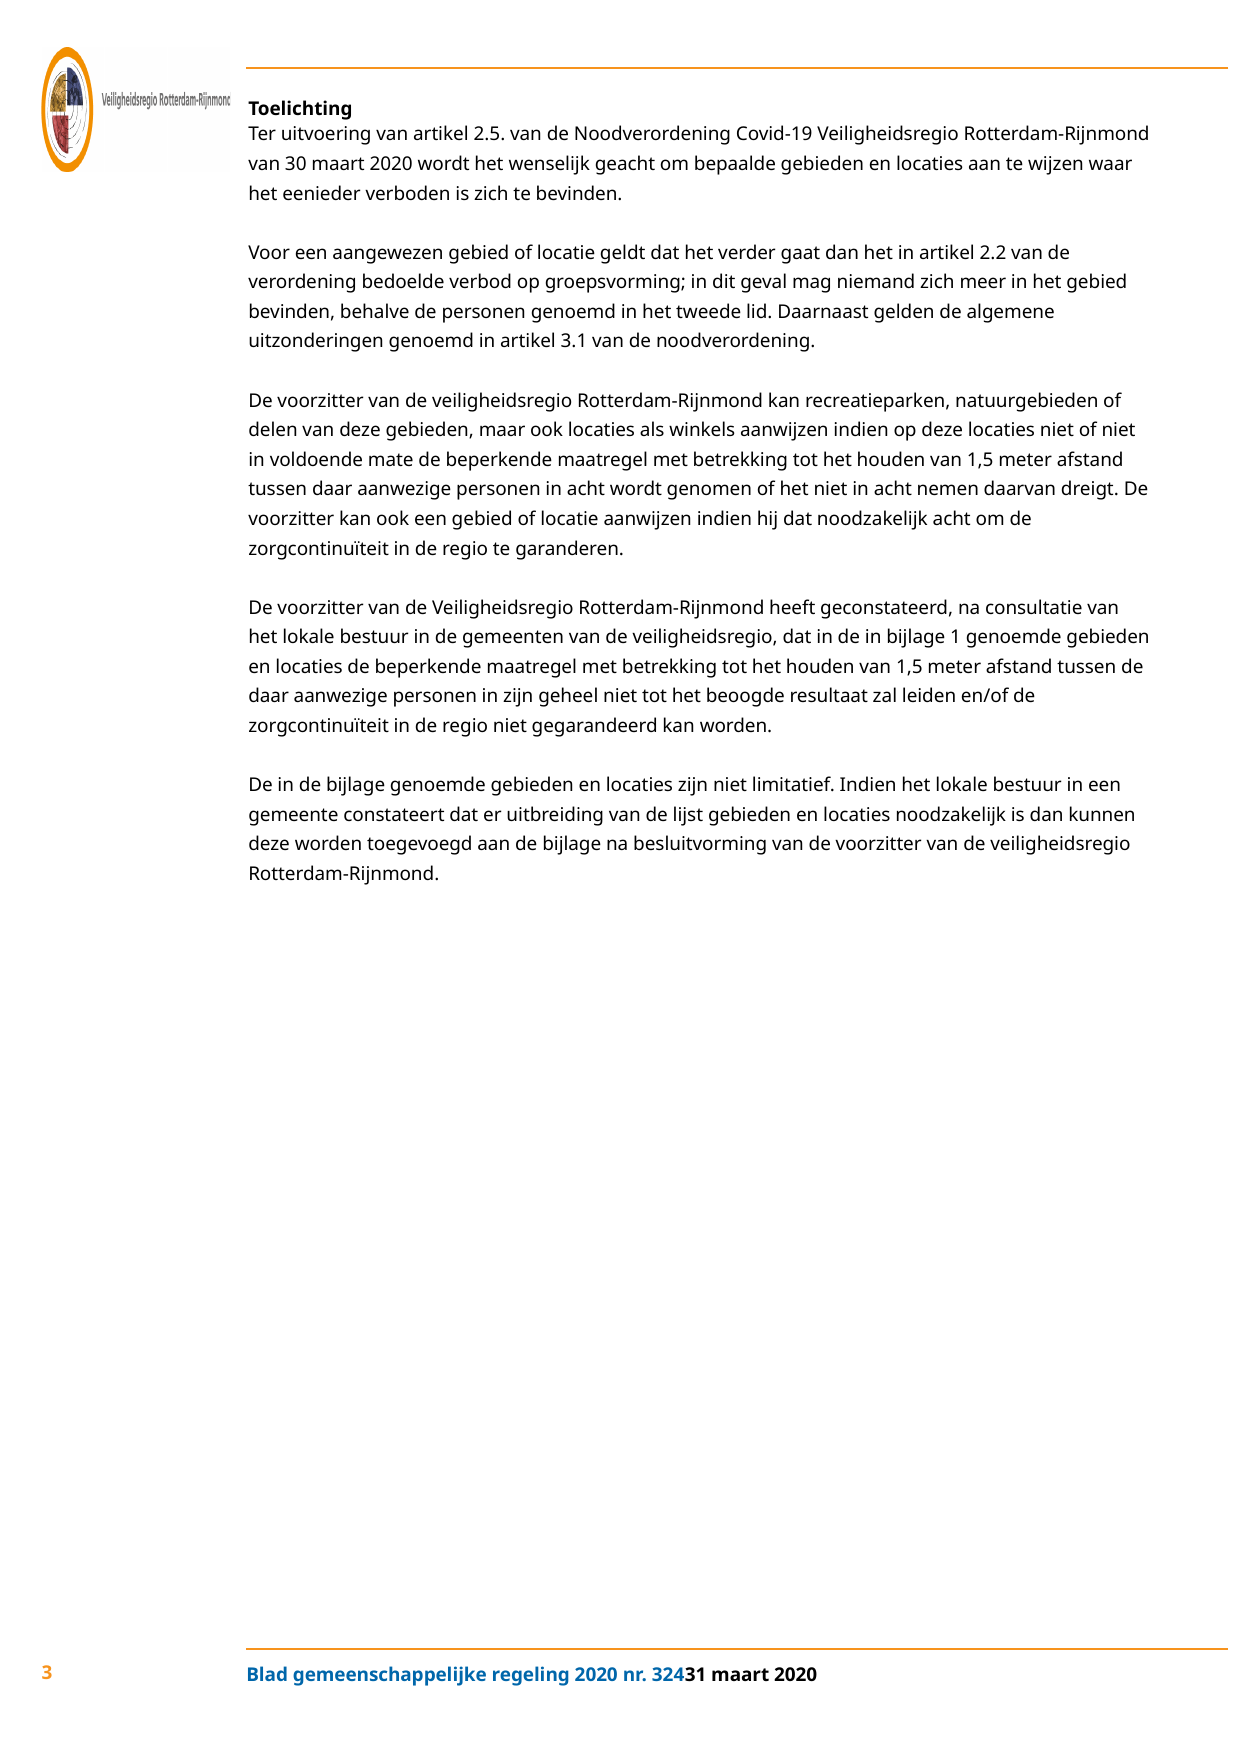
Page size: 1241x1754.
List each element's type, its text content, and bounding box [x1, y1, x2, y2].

text De voorzitter van de veiligheidsregio Rotterdam-Rijnmond kan recreatieparken, natuurgebieden of delen van deze gebieden, maar ook locaties als winkels aanwijzen indien op deze locaties niet of niet in voldoende mate de beperkende maatregel met betrekking tot het houden van 1,5 meter afstand tussen daar aanwezige personen in acht wordt genomen of het niet in acht nemen daarvan dreigt. De voorzitter kan ook een gebied of locatie aanwijzen indien hij dat noodzakelijk acht om de zorgcontinuïteit in de regio te garanderen. [248, 387, 1152, 561]
text De voorzitter van de Veiligheidsregio Rotterdam-Rijnmond heeft geconstateerd, na consultatie van het lokale bestuur in de gemeenten van de veiligheidsregio, dat in de in bijlage 1 genoemde gebieden en locaties de beperkende maatregel met betrekking tot het houden van 1,5 meter afstand tussen de daar aanwezige personen in zijn geheel niet tot het beoogde resultaat zal leiden en/of de zorgcontinuïteit in de regio niet gegarandeerd kan worden. [248, 594, 1152, 738]
text Ter uitvoering van artikel 2.5. van de Noodverordening Covid-19 Veiligheidsregio Rotterdam-Rijnmond van 30 maart 2020 wordt het wenselijk geacht om bepaalde gebieden en locaties aan te wijzen waar het eenieder verboden is zich te bevinden. [248, 121, 1152, 206]
text De in de bijlage genoemde gebieden en locaties zijn niet limitatief. Indien het lokale bestuur in een gemeente constateert dat er uitbreiding van de lijst gebieden en locaties noodzakelijk is dan kunnen deze worden toegevoegd aan de bijlage na besluitvorming van de voorzitter van de veiligheidsregio Rotterdam-Rijnmond. [248, 771, 1152, 886]
text Voor een aangewezen gebied of locatie geldt dat het verder gaat dan het in artikel 2.2 van de verordening bedoelde verbod op groepsvorming; in dit geval mag niemand zich meer in het gebied bevinden, behalve de personen genoemd in het tweede lid. Daarnaast gelden de algemene uitzonderingen genoemd in artikel 3.1 van de noodverordening. [248, 239, 1152, 353]
text Toelichting [248, 95, 1152, 121]
picture [41, 47, 231, 172]
